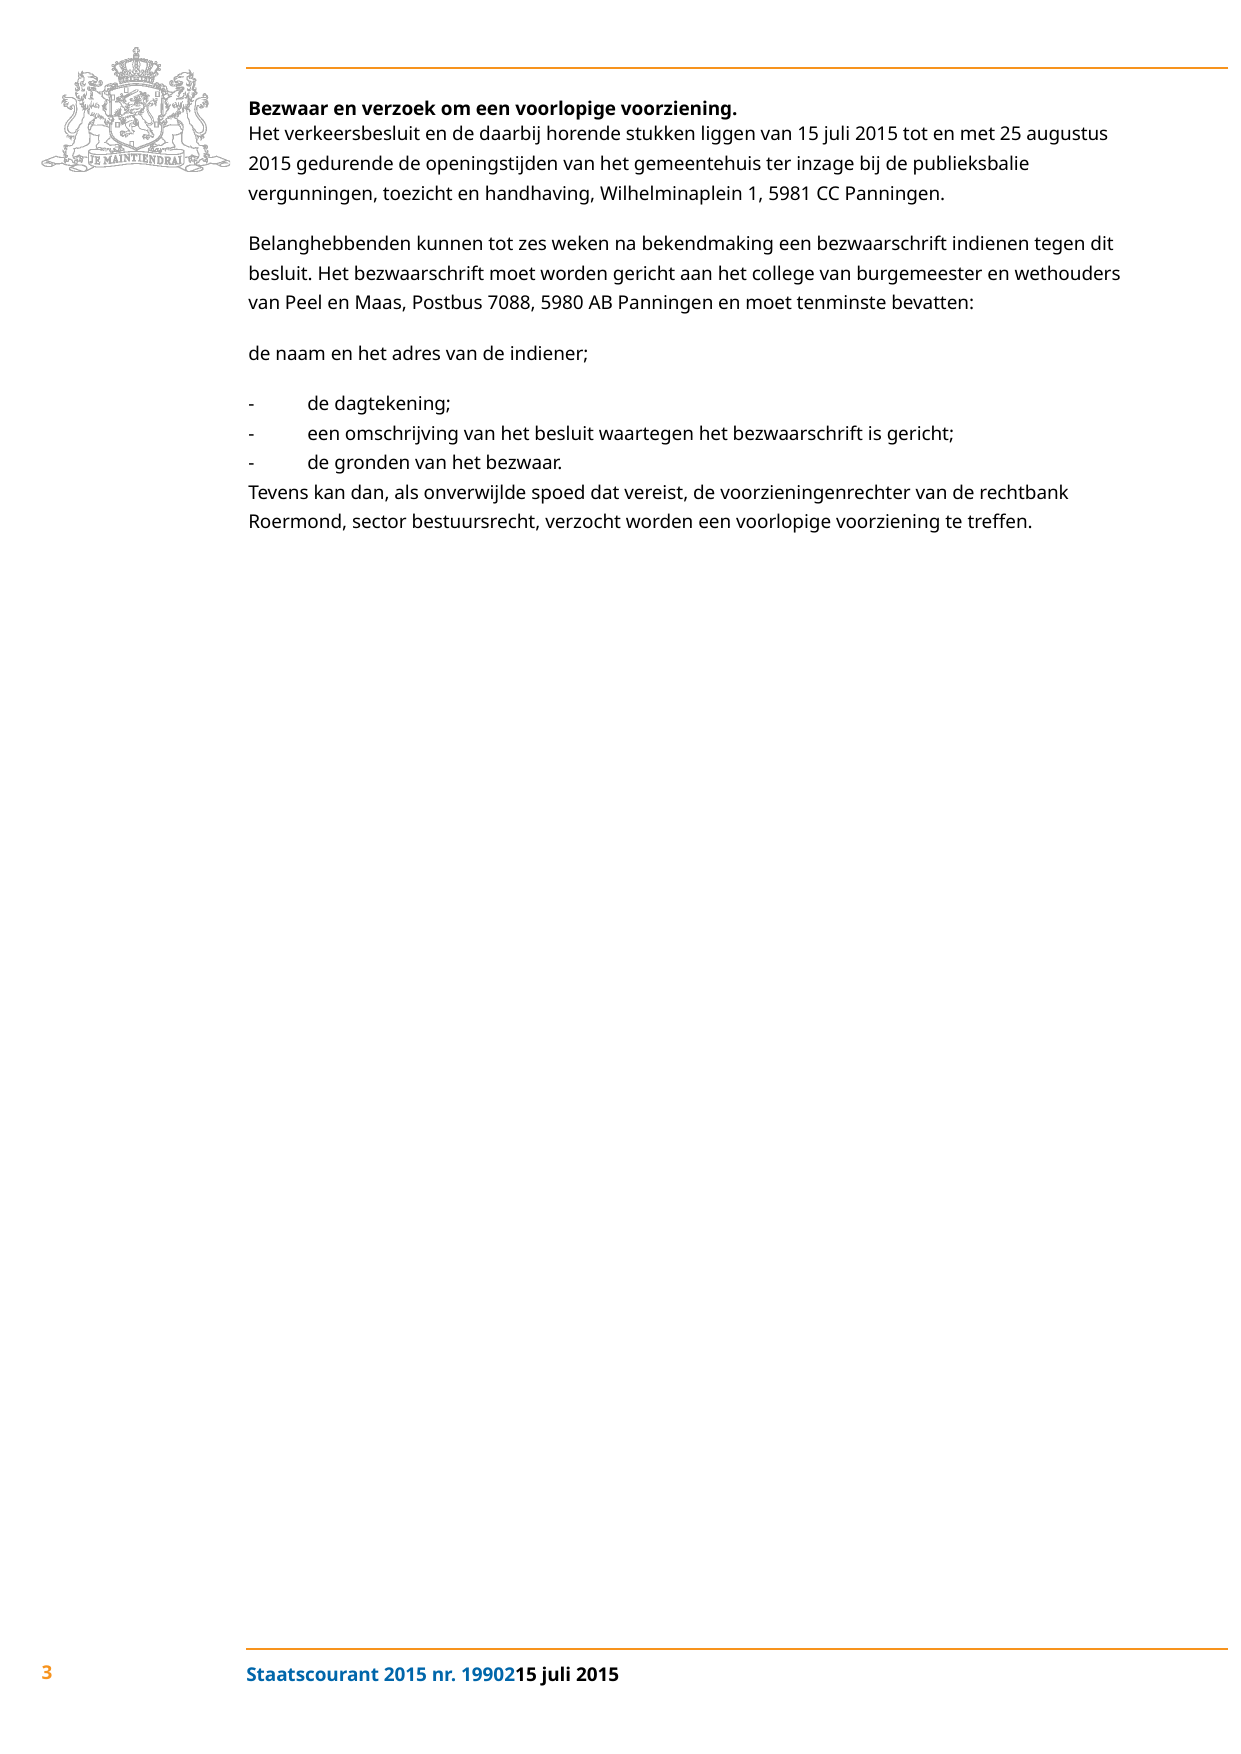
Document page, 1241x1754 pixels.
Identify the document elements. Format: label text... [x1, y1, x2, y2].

list de gronden van het bezwaar. [248, 449, 1152, 475]
text Het verkeersbesluit en de daarbij horende stukken liggen van 15 juli 2015 tot en met 25 augustus 2015 gedurende de openingstijden van het gemeentehuis ter inzage bij de publieksbalie vergunningen, toezicht en handhaving, Wilhelminaplein 1, 5981 CC Panningen. [248, 121, 1152, 205]
picture [41, 47, 231, 172]
text Belanghebbenden kunnen tot zes weken na bekendmaking een bezwaarschrift indienen tegen dit besluit. Het bezwaarschrift moet worden gericht aan het college van burgemeester en wethouders van Peel en Maas, Postbus 7088, 5980 AB Panningen en moet tenminste bevatten: [248, 230, 1152, 315]
text Tevens kan dan, als onverwijlde spoed dat vereist, de voorzieningenrechter van de rechtbank Roermond, sector bestuursrecht, verzocht worden een voorlopige voorziening te treffen. [248, 479, 1152, 534]
text de naam en het adres van de indiener; [248, 340, 1152, 365]
list een omschrijving van het besluit waartegen het bezwaarschrift is gericht; [248, 420, 1152, 445]
list de dagtekening; [248, 390, 1152, 416]
text Bezwaar en verzoek om een voorlopige voorziening. [248, 95, 1152, 121]
